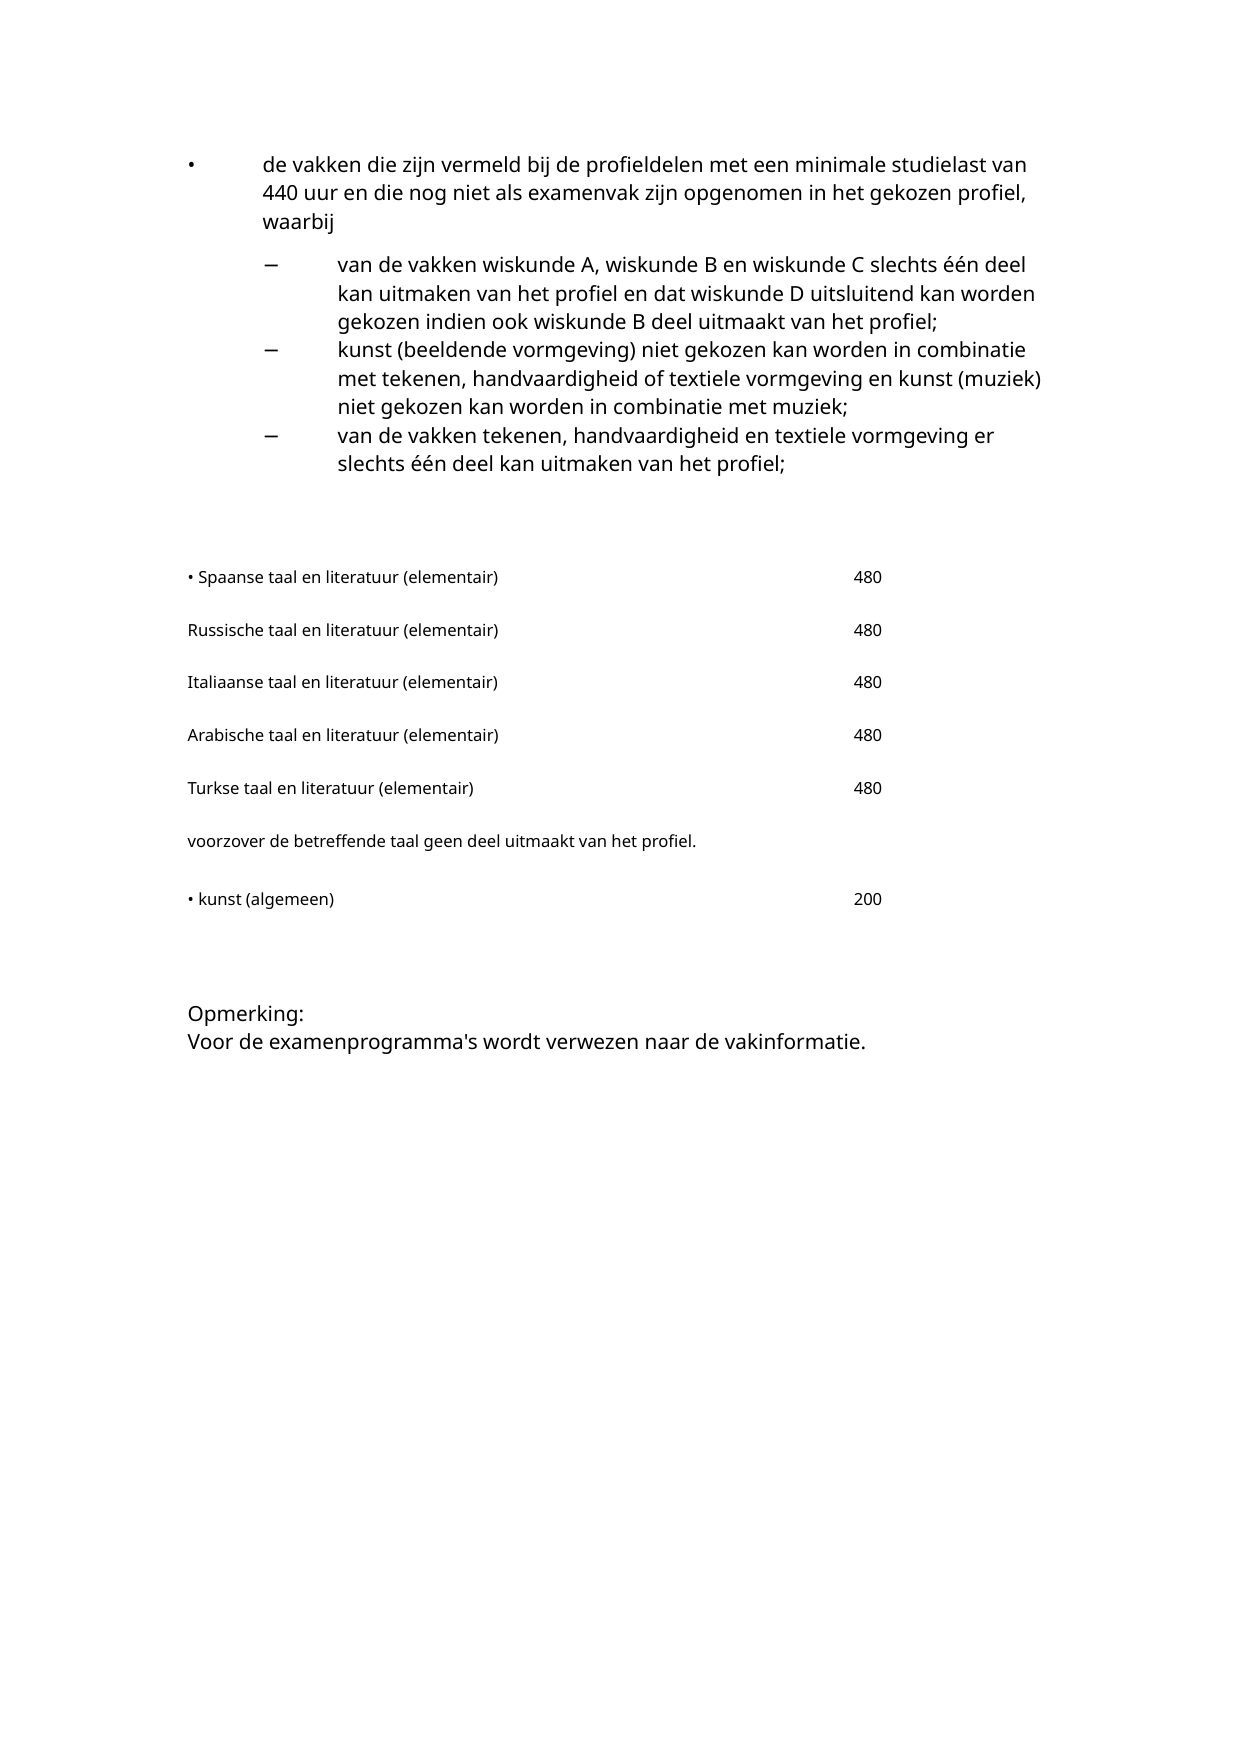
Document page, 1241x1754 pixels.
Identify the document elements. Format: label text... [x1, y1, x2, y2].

list de vakken die zijn vermeld bij de profieldelen met een minimale studielast van 440 uur en die nog niet als examenvak zijn opgenomen in het gekozen profiel, waarbij [187, 150, 1053, 235]
table_cell 200 [854, 888, 1053, 940]
table_cell 480 [854, 671, 1053, 724]
table_cell Italiaanse taal en literatuur (elementair) [188, 671, 853, 724]
table_cell Russische taal en literatuur (elementair) [188, 619, 853, 671]
table_header 480 [854, 566, 1053, 618]
list van de vakken wiskunde A, wiskunde B en wiskunde C slechts één deel kan uitmaken van het profiel en dat wiskunde D uitsluitend kan worden gekozen indien ook wiskunde B deel uitmaakt van het profiel; [262, 250, 1053, 336]
table_cell Arabische taal en literatuur (elementair) [188, 724, 853, 777]
table_cell voorzover de betreffende taal geen deel uitmaakt van het profiel. [188, 829, 853, 888]
table_cell 480 [854, 724, 1053, 777]
table_cell Turkse taal en literatuur (elementair) [188, 777, 853, 829]
text Opmerking: [187, 999, 1053, 1027]
text Voor de examenprogramma's wordt verwezen naar de vakinformatie. [187, 1027, 1053, 1056]
table_cell 480 [854, 619, 1053, 671]
table_cell 480 [854, 777, 1053, 829]
table_cell [854, 829, 1053, 888]
list van de vakken tekenen, handvaardigheid en textiele vormgeving er slechts één deel kan uitmaken van het profiel; [262, 421, 1053, 478]
table_header • Spaanse taal en literatuur (elementair) [188, 566, 853, 618]
list kunst (beeldende vormgeving) niet gekozen kan worden in combinatie met tekenen, handvaardigheid of textiele vormgeving en kunst (muziek) niet gekozen kan worden in combinatie met muziek; [262, 336, 1053, 421]
table_cell • kunst (algemeen) [188, 888, 853, 940]
